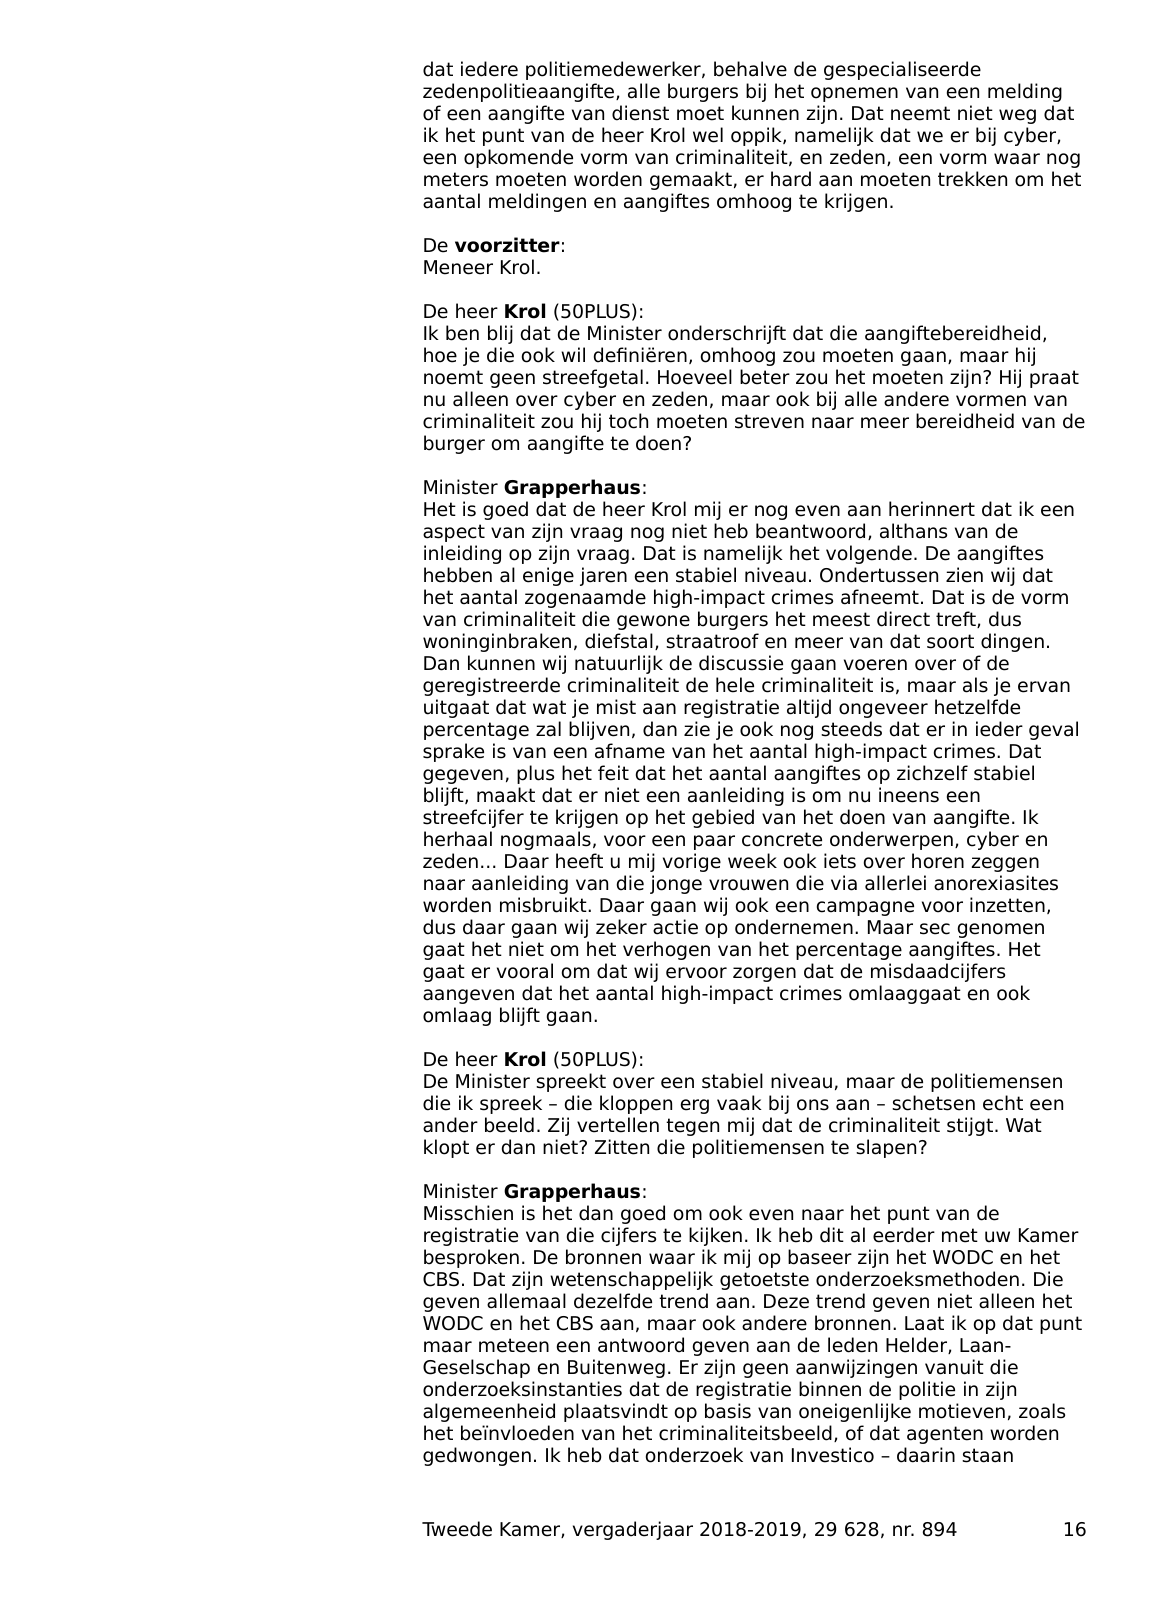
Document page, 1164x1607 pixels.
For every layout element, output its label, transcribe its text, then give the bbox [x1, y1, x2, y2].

text Het is goed dat de heer Krol mij er nog even aan herinnert dat ik een aspect van zijn vraag nog niet heb beantwoord, althans van de inleiding op zijn vraag. Dat is namelijk het volgende. De aangiftes hebben al enige jaren een stabiel niveau. Ondertussen zien wij dat het aantal zogenaamde high-impact crimes afneemt. Dat is de vorm van criminaliteit die gewone burgers het meest direct treft, dus woninginbraken, diefstal, straatroof en meer van dat soort dingen. Dan kunnen wij natuurlijk de discussie gaan voeren over of de geregistreerde criminaliteit de hele criminaliteit is, maar als je ervan uitgaat dat wat je mist aan registratie altijd ongeveer hetzelfde percentage zal blijven, dan zie je ook nog steeds dat er in ieder geval sprake is van een afname van het aantal high-impact crimes. Dat gegeven, plus het feit dat het aantal aangiftes op zichzelf stabiel blijft, maakt dat er niet een aanleiding is om nu ineens een streefcijfer te krijgen op het gebied van het doen van aangifte. Ik herhaal nogmaals, voor een paar concrete onderwerpen, cyber en zeden... Daar heeft u mij vorige week ook iets over horen zeggen naar aanleiding van die jonge vrouwen die via allerlei anorexiasites worden misbruikt. Daar gaan wij ook een campagne voor inzetten, dus daar gaan wij zeker actie op ondernemen. Maar sec genomen gaat het niet om het verhogen van het percentage aangiftes. Het gaat er vooral om dat wij ervoor zorgen dat de misdaadcijfers aangeven dat het aantal high-impact crimes omlaaggaat en ook omlaag blijft gaan. [422, 499, 1087, 1027]
text Meneer Krol. [422, 257, 1087, 279]
text De Minister spreekt over een stabiel niveau, maar de politiemensen die ik spreek – die kloppen erg vaak bij ons aan – schetsen echt een ander beeld. Zij vertellen tegen mij dat de criminaliteit stijgt. Wat klopt er dan niet? Zitten die politiemensen te slapen? [422, 1071, 1087, 1159]
text dat iedere politiemedewerker, behalve de gespecialiseerde zedenpolitieaangifte, alle burgers bij het opnemen van een melding of een aangifte van dienst moet kunnen zijn. Dat neemt niet weg dat ik het punt van de heer Krol wel oppik, namelijk dat we er bij cyber, een opkomende vorm van criminaliteit, en zeden, een vorm waar nog meters moeten worden gemaakt, er hard aan moeten trekken om het aantal meldingen en aangiftes omhoog te krijgen. [422, 59, 1087, 213]
text De heer Krol (50PLUS): [422, 1049, 1087, 1071]
text Misschien is het dan goed om ook even naar het punt van de registratie van die cijfers te kijken. Ik heb dit al eerder met uw Kamer besproken. De bronnen waar ik mij op baseer zijn het WODC en het CBS. Dat zijn wetenschappelijk getoetste onderzoeksmethoden. Die geven allemaal dezelfde trend aan. Deze trend geven niet alleen het WODC en het CBS aan, maar ook andere bronnen. Laat ik op dat punt maar meteen een antwoord geven aan de leden Helder, Laan-Geselschap en Buitenweg. Er zijn geen aanwijzingen vanuit die onderzoeksinstanties dat de registratie binnen de politie in zijn algemeenheid plaatsvindt op basis van oneigenlijke motieven, zoals het beïnvloeden van het criminaliteitsbeeld, of dat agenten worden gedwongen. Ik heb dat onderzoek van Investico – daarin staan [422, 1203, 1087, 1467]
text Minister Grapperhaus: [422, 477, 1087, 499]
text De heer Krol (50PLUS): [422, 301, 1087, 323]
text De voorzitter: [422, 235, 1087, 257]
text Ik ben blij dat de Minister onderschrijft dat die aangiftebereidheid, hoe je die ook wil definiëren, omhoog zou moeten gaan, maar hij noemt geen streefgetal. Hoeveel beter zou het moeten zijn? Hij praat nu alleen over cyber en zeden, maar ook bij alle andere vormen van criminaliteit zou hij toch moeten streven naar meer bereidheid van de burger om aangifte te doen? [422, 323, 1087, 455]
text Minister Grapperhaus: [422, 1181, 1087, 1203]
